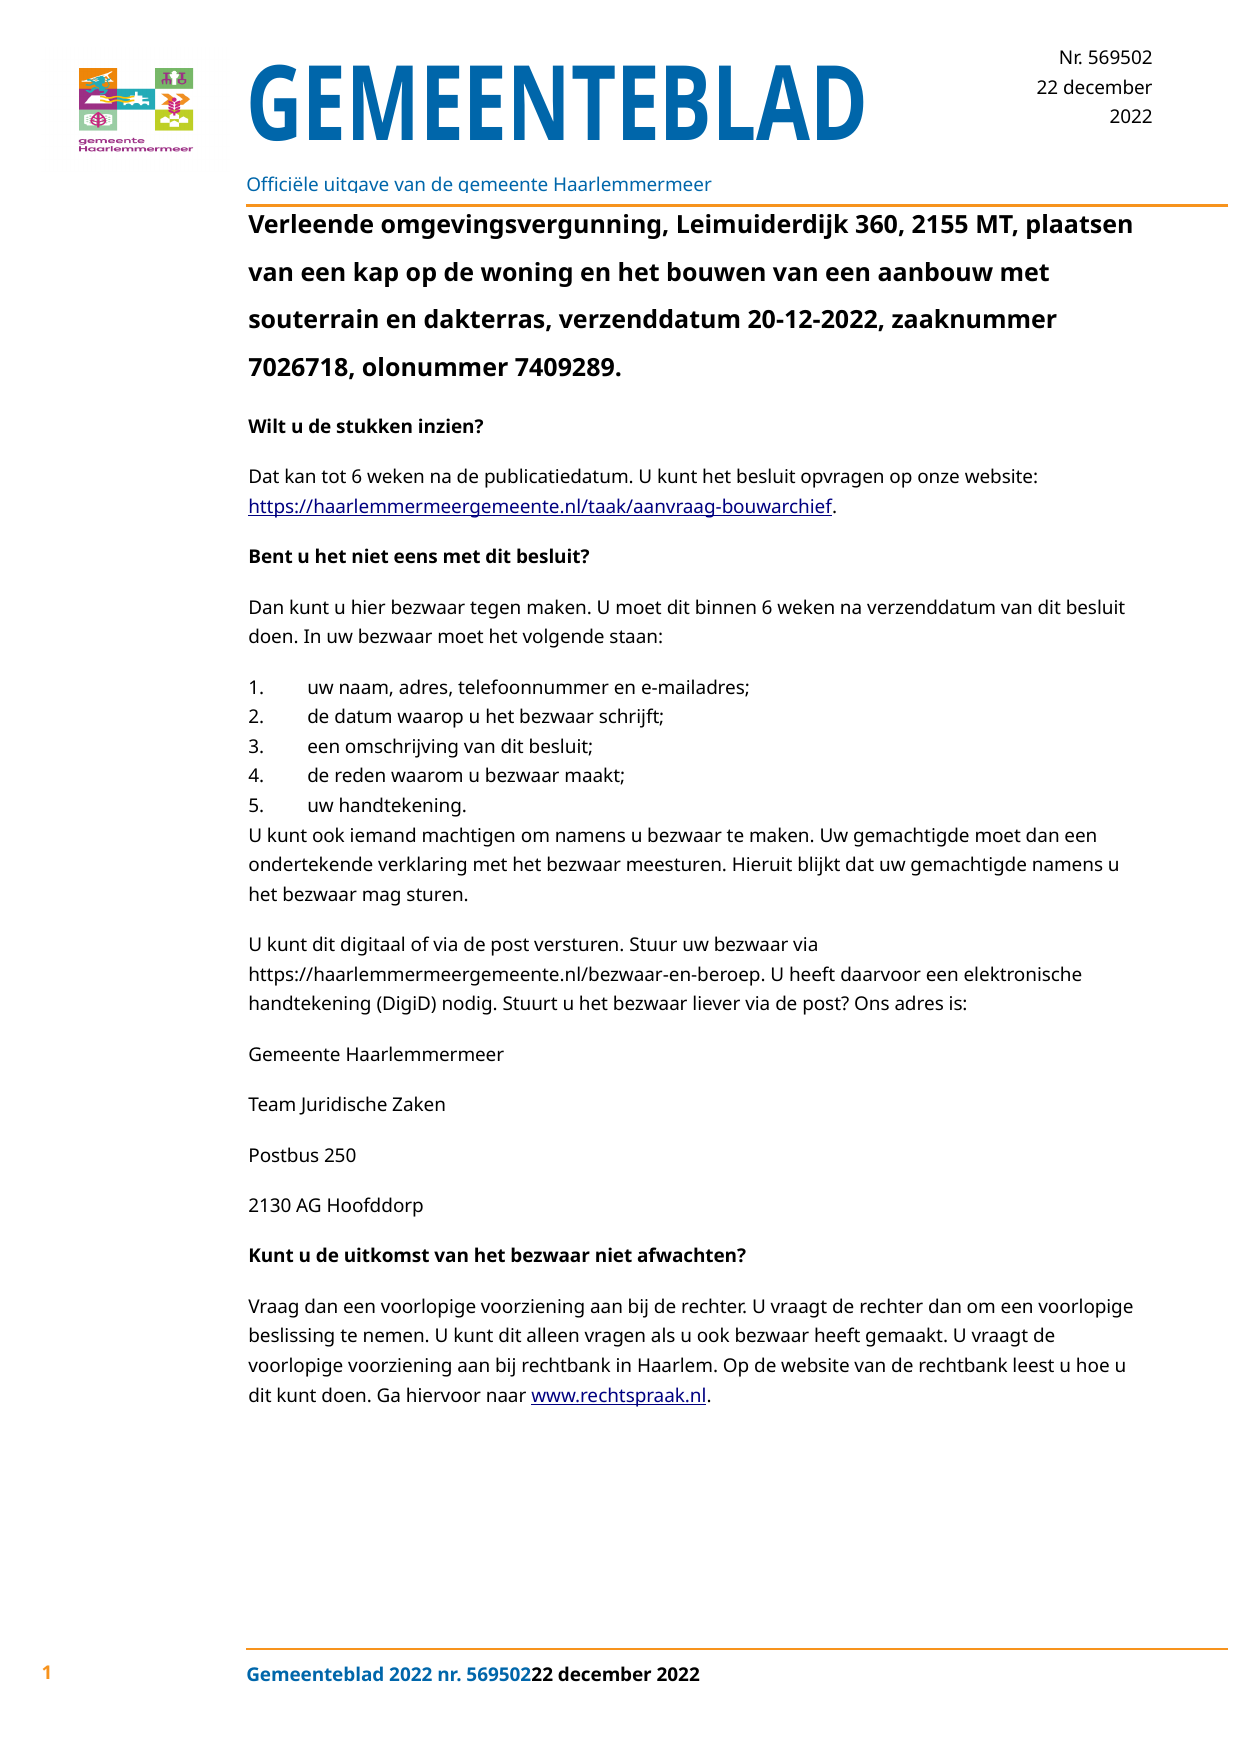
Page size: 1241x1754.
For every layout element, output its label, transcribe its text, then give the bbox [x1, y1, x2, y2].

list de reden waarom u bezwaar maakt; [248, 763, 1152, 788]
list uw naam, adres, telefoonnummer en e-mailadres; [248, 674, 1152, 700]
text U kunt dit digitaal of via de post versturen. Stuur uw bezwaar via https://haarlemmermeergemeente.nl/bezwaar-en-beroep. U heeft daarvoor een elektronische handtekening (DigiD) nodig. Stuurt u het bezwaar liever via de post? Ons adres is: [248, 931, 1152, 1016]
text Dan kunt u hier bezwaar tegen maken. U moet dit binnen 6 weken na verzenddatum van dit besluit doen. In uw bezwaar moet het volgende staan: [248, 594, 1152, 649]
list uw handtekening. [248, 792, 1152, 818]
text Team Juridische Zaken [248, 1091, 1152, 1117]
list de datum waarop u het bezwaar schrijft; [248, 703, 1152, 729]
text Dat kan tot 6 weken na de publicatiedatum. U kunt het besluit opvragen op onze website: https://haarlemmermeergemeente.nl/taak/aanvraag-bouwarchief. [248, 463, 1152, 519]
text Kunt u de uitkomst van het bezwaar niet afwachten? [248, 1243, 1152, 1268]
text Bent u het niet eens met dit besluit? [248, 543, 1152, 569]
text Vraag dan een voorlopige voorziening aan bij de rechter. U vraagt de rechter dan om een voorlopige beslissing te nemen. U kunt dit alleen vragen als u ook bezwaar heeft gemaakt. U vraagt de voorlopige voorziening aan bij rechtbank in Haarlem. Op de website van de rechtbank leest u hoe u dit kunt doen. Ga hiervoor naar www.rechtspraak.nl. [248, 1293, 1152, 1408]
text 2130 AG Hoofddorp [248, 1192, 1152, 1218]
text Gemeente Haarlemmermeer [248, 1041, 1152, 1067]
text U kunt ook iemand machtigen om namens u bezwaar te maken. Uw gemachtigde moet dan een ondertekende verklaring met het bezwaar meesturen. Hieruit blijkt dat uw gemachtigde namens u het bezwaar mag sturen. [248, 822, 1152, 907]
picture [41, 47, 231, 172]
list een omschrijving van dit besluit; [248, 733, 1152, 759]
text Wilt u de stukken inzien? [248, 413, 1152, 439]
text Verleende omgevingsvergunning, Leimuiderdijk 360, 2155 MT, plaatsen van een kap op de woning en het bouwen van een aanbouw met souterrain en dakterras, verzenddatum 20-12-2022, zaaknummer 7026718, olonummer 7409289. [248, 207, 1152, 384]
text Postbus 250 [248, 1142, 1152, 1168]
